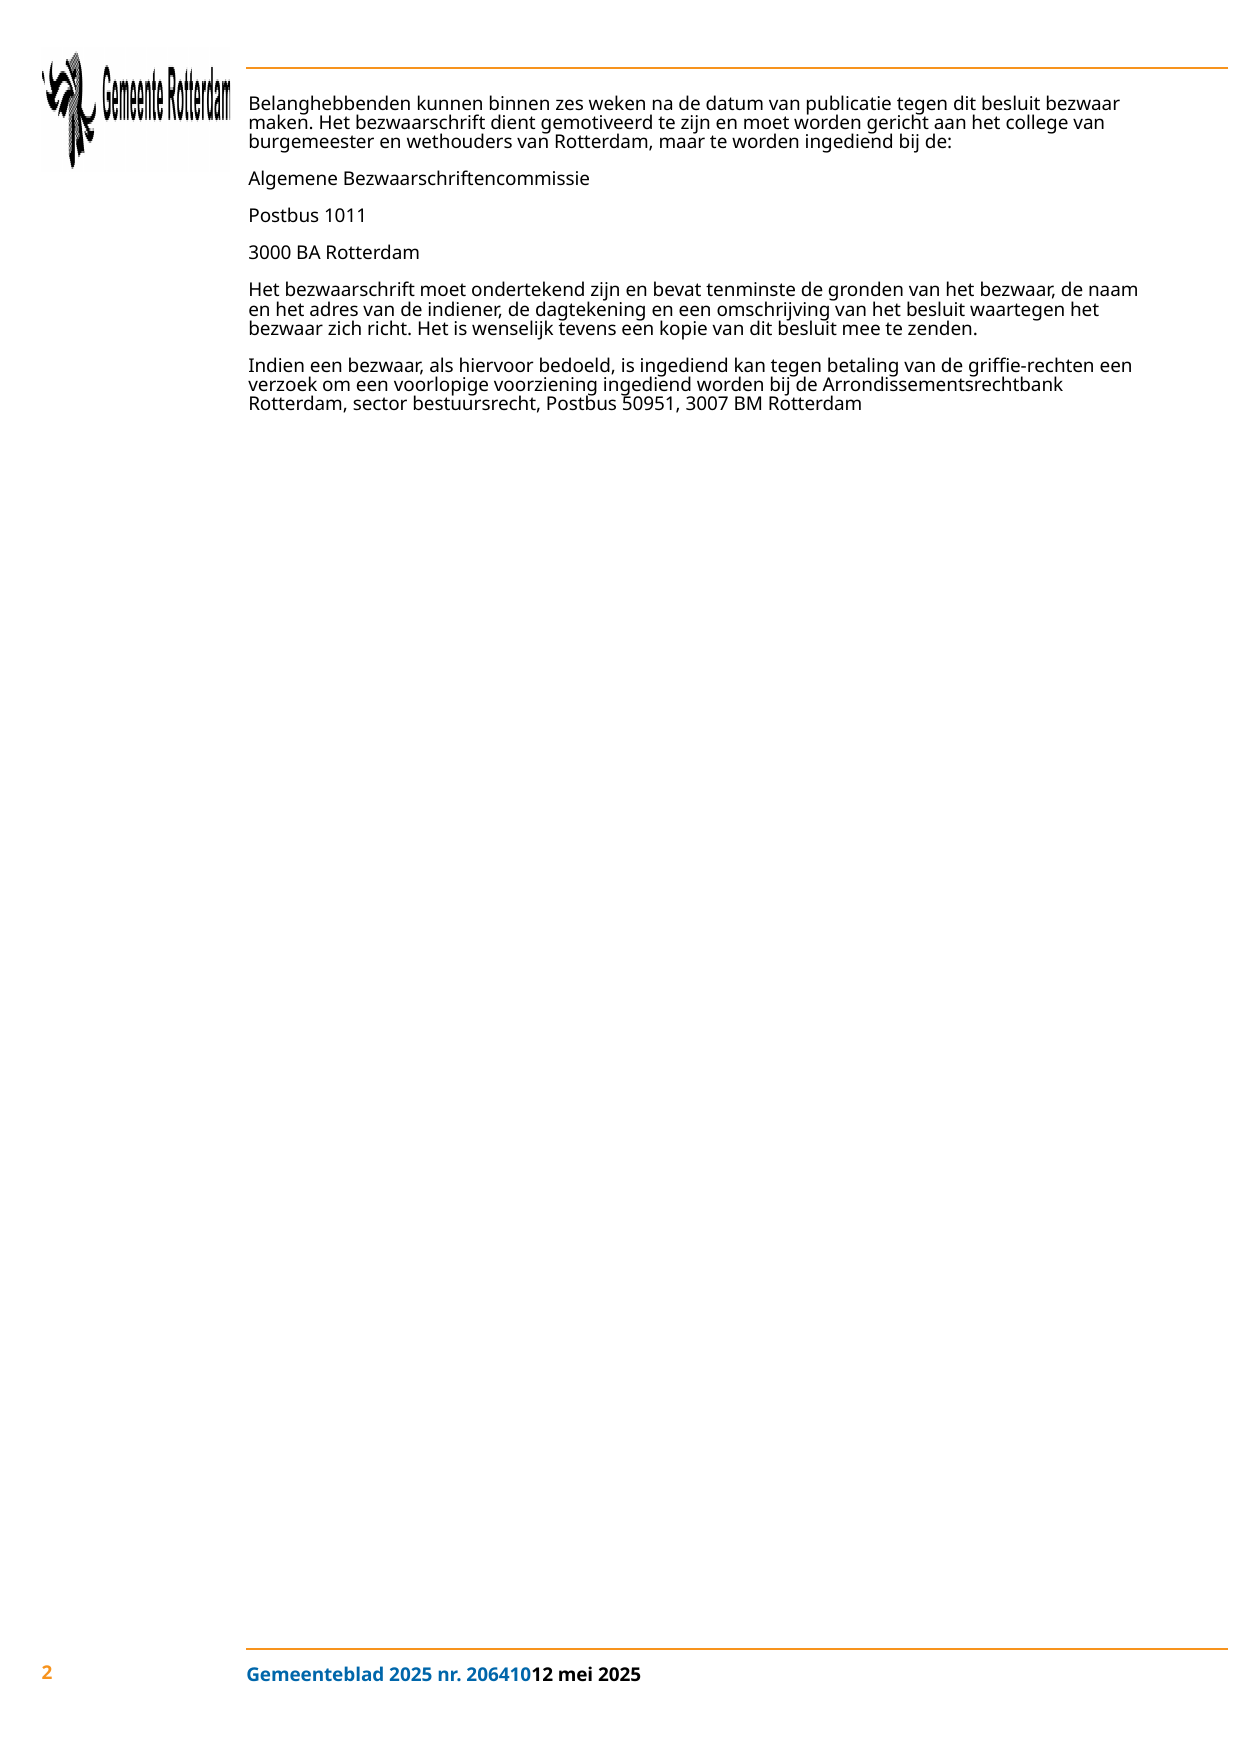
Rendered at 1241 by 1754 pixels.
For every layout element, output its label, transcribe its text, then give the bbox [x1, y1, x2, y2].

picture [41, 47, 231, 172]
text Het bezwaarschrift moet ondertekend zijn en bevat tenminste de gronden van het bezwaar, de naam en het adres van de indiener, de dagtekening en een omschrijving van het besluit waartegen het bezwaar zich richt. Het is wenselijk tevens een kopie van dit besluit mee te zenden. [248, 281, 1152, 339]
text 3000 BA Rotterdam [248, 244, 1152, 264]
text Postbus 1011 [248, 207, 1152, 227]
text Belanghebbenden kunnen binnen zes weken na de datum van publicatie tegen dit besluit bezwaar maken. Het bezwaarschrift dient gemotiveerd te zijn en moet worden gericht aan het college van burgemeester en wethouders van Rotterdam, maar te worden ingediend bij de: [248, 95, 1152, 153]
text Algemene Bezwaarschriftencommissie [248, 170, 1152, 190]
text Indien een bezwaar, als hiervoor bedoeld, is ingediend kan tegen betaling van de griffie-rechten een verzoek om een voorlopige voorziening ingediend worden bij de Arrondissementsrechtbank Rotterdam, sector bestuursrecht, Postbus 50951, 3007 BM Rotterdam [248, 357, 1152, 415]
